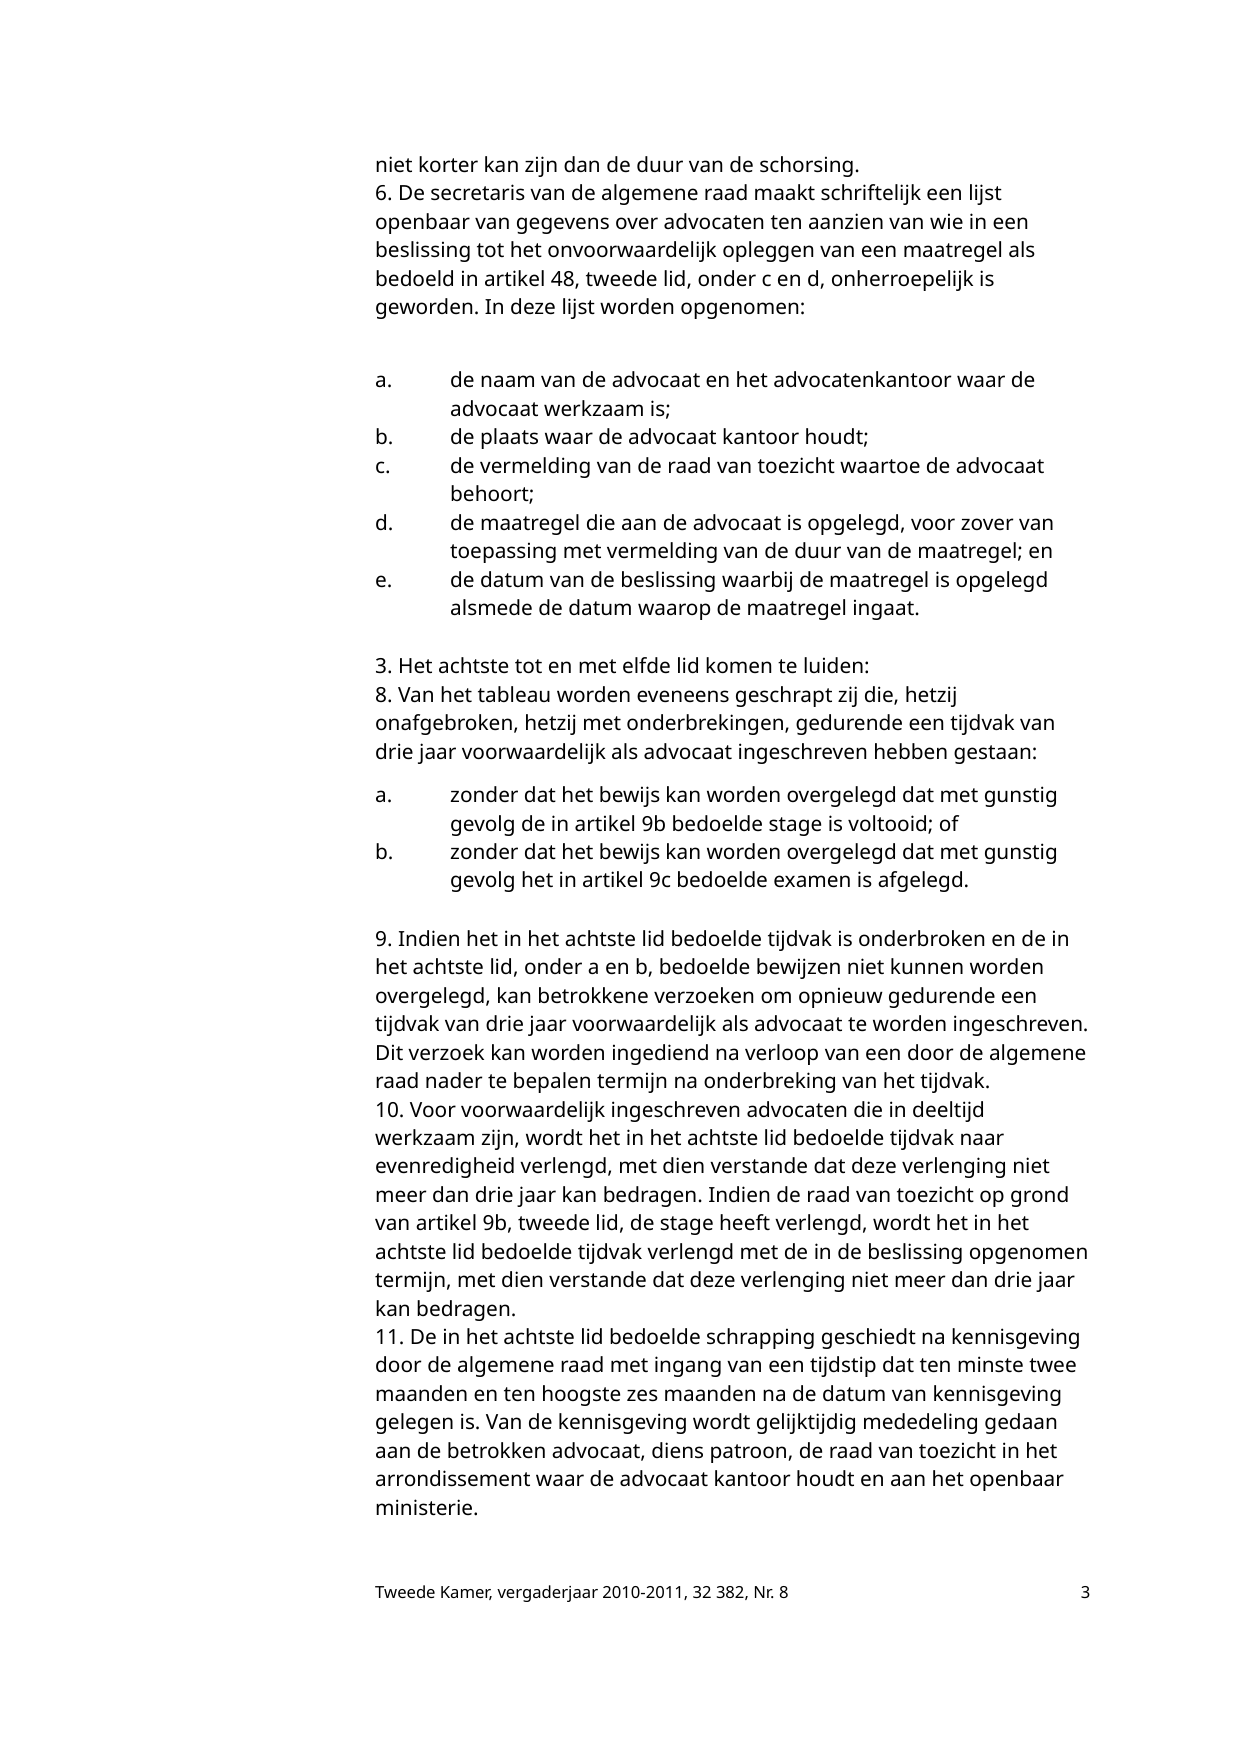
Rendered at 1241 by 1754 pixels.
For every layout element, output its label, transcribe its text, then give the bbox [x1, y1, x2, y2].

text 9. Indien het in het achtste lid bedoelde tijdvak is onderbroken en de in het achtste lid, onder a en b, bedoelde bewijzen niet kunnen worden overgelegd, kan betrokkene verzoeken om opnieuw gedurende een tijdvak van drie jaar voorwaardelijk als advocaat te worden ingeschreven. Dit verzoek kan worden ingediend na verloop van een door de algemene raad nader te bepalen termijn na onderbreking van het tijdvak. [375, 924, 1090, 1095]
text 3. Het achtste tot en met elfde lid komen te luiden: [375, 652, 1090, 680]
text 10. Voor voorwaardelijk ingeschreven advocaten die in deeltijd werkzaam zijn, wordt het in het achtste lid bedoelde tijdvak naar evenredigheid verlengd, met dien verstande dat deze verlenging niet meer dan drie jaar kan bedragen. Indien de raad van toezicht op grond van artikel 9b, tweede lid, de stage heeft verlengd, wordt het in het achtste lid bedoelde tijdvak verlengd met de in de beslissing opgenomen termijn, met dien verstande dat deze verlenging niet meer dan drie jaar kan bedragen. [375, 1095, 1090, 1322]
list de vermelding van de raad van toezicht waartoe de advocaat behoort; [375, 451, 1090, 508]
text 8. Van het tableau worden eveneens geschrapt zij die, hetzij onafgebroken, hetzij met onderbrekingen, gedurende een tijdvak van drie jaar voorwaardelijk als advocaat ingeschreven hebben gestaan: [375, 680, 1090, 765]
text 6. De secretaris van de algemene raad maakt schriftelijk een lijst openbaar van gegevens over advocaten ten aanzien van wie in een beslissing tot het onvoorwaardelijk opleggen van een maatregel als bedoeld in artikel 48, tweede lid, onder c en d, onherroepelijk is geworden. In deze lijst worden opgenomen: [375, 178, 1090, 321]
list de datum van de beslissing waarbij de maatregel is opgelegd alsmede de datum waarop de maatregel ingaat. [375, 565, 1090, 622]
list de plaats waar de advocaat kantoor houdt; [375, 422, 1090, 451]
text 11. De in het achtste lid bedoelde schrapping geschiedt na kennisgeving door de algemene raad met ingang van een tijdstip dat ten minste twee maanden en ten hoogste zes maanden na de datum van kennisgeving gelegen is. Van de kennisgeving wordt gelijktijdig mededeling gedaan aan de betrokken advocaat, diens patroon, de raad van toezicht in het arrondissement waar de advocaat kantoor houdt en aan het openbaar ministerie. [375, 1322, 1090, 1521]
list zonder dat het bewijs kan worden overgelegd dat met gunstig gevolg de in artikel 9b bedoelde stage is voltooid; of [375, 780, 1090, 837]
list de maatregel die aan de advocaat is opgelegd, voor zover van toepassing met vermelding van de duur van de maatregel; en [375, 508, 1090, 565]
text niet korter kan zijn dan de duur van de schorsing. [375, 150, 1090, 178]
list de naam van de advocaat en het advocatenkantoor waar de advocaat werkzaam is; [375, 366, 1090, 422]
list zonder dat het bewijs kan worden overgelegd dat met gunstig gevolg het in artikel 9c bedoelde examen is afgelegd. [375, 837, 1090, 894]
